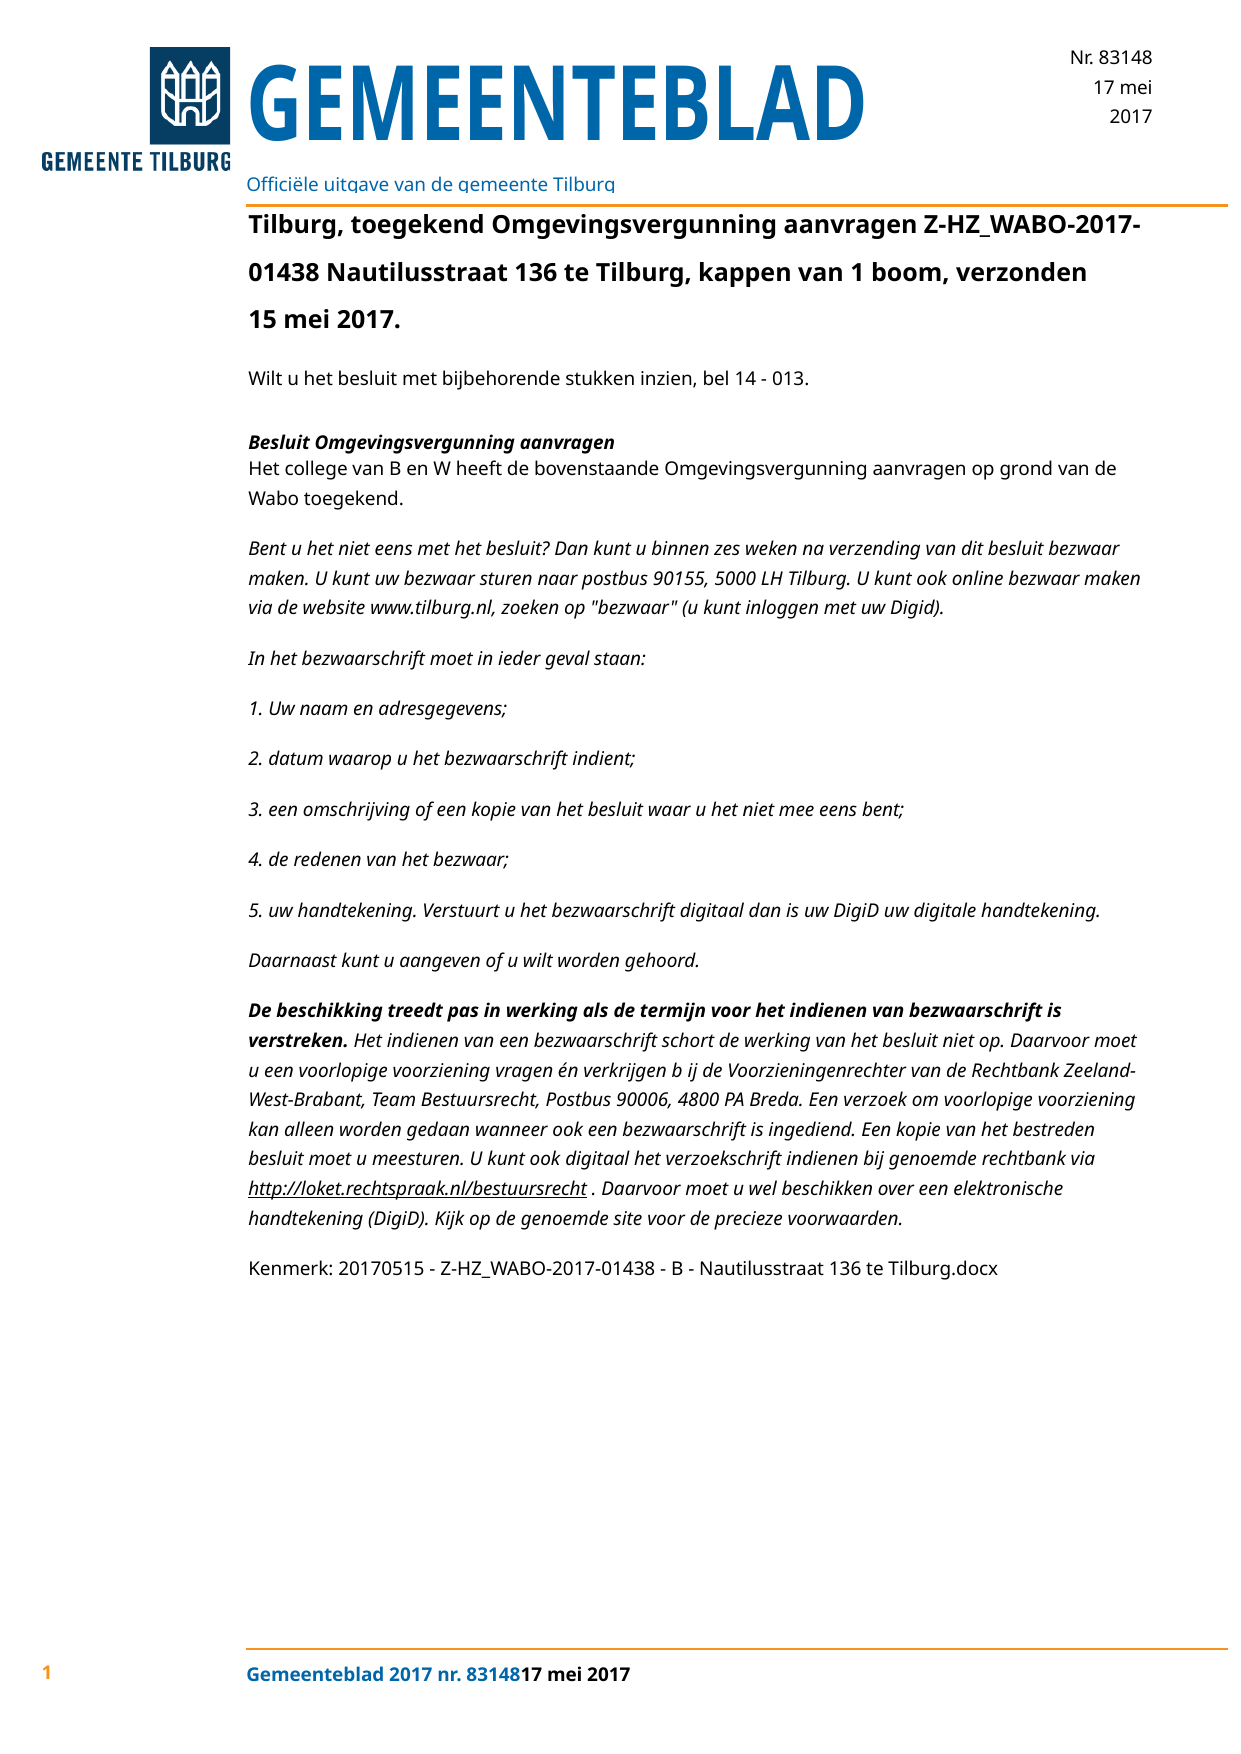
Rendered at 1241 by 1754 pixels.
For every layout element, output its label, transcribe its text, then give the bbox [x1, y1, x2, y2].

text De beschikking treedt pas in werking als de termijn voor het indienen van bezwaarschrift is verstreken. Het indienen van een bezwaarschrift schort de werking van het besluit niet op. Daarvoor moet u een voorlopige voorziening vragen én verkrijgen b ij de Voorzieningenrechter van de Rechtbank Zeeland-West-Brabant, Team Bestuursrecht, Postbus 90006, 4800 PA Breda. Een verzoek om voorlopige voorziening kan alleen worden gedaan wanneer ook een bezwaarschrift is ingediend. Een kopie van het bestreden besluit moet u meesturen. U kunt ook digitaal het verzoekschrift indienen bij genoemde rechtbank via http://loket.rechtspraak.nl/bestuursrecht . Daarvoor moet u wel beschikken over een elektronische handtekening (DigiD). Kijk op de genoemde site voor de precieze voorwaarden. [248, 998, 1152, 1231]
text Tilburg, toegekend Omgevingsvergunning aanvragen Z-HZ_WABO-2017-01438 Nautilusstraat 136 te Tilburg, kappen van 1 boom, verzonden 15 mei 2017. [248, 207, 1152, 336]
text Wilt u het besluit met bijbehorende stukken inzien, bel 14 - 013. [248, 366, 1152, 391]
text 4. de redenen van het bezwaar; [248, 846, 1152, 872]
text 3. een omschrijving of een kopie van het besluit waar u het niet mee eens bent; [248, 796, 1152, 822]
text Kenmerk: 20170515 - Z-HZ_WABO-2017-01438 - B - Nautilusstraat 136 te Tilburg.docx [248, 1255, 1152, 1281]
text 2. datum waarop u het bezwaarschrift indient; [248, 746, 1152, 771]
text Daarnaast kunt u aangeven of u wilt worden gehoord. [248, 947, 1152, 973]
text Bent u het niet eens met het besluit? Dan kunt u binnen zes weken na verzending van dit besluit bezwaar maken. U kunt uw bezwaar sturen naar postbus 90155, 5000 LH Tilburg. U kunt ook online bezwaar maken via de website www.tilburg.nl, zoeken op "bezwaar" (u kunt inloggen met uw Digid). [248, 535, 1152, 620]
text 1. Uw naam en adresgegevens; [248, 695, 1152, 721]
text Besluit Omgevingsvergunning aanvragen [248, 429, 1152, 455]
text Het college van B en W heeft de bovenstaande Omgevingsvergunning aanvragen op grond van de Wabo toegekend. [248, 455, 1152, 511]
text 5. uw handtekening. Verstuurt u het bezwaarschrift digitaal dan is uw DigiD uw digitale handtekening. [248, 897, 1152, 923]
text In het bezwaarschrift moet in ieder geval staan: [248, 645, 1152, 671]
picture [41, 47, 231, 172]
